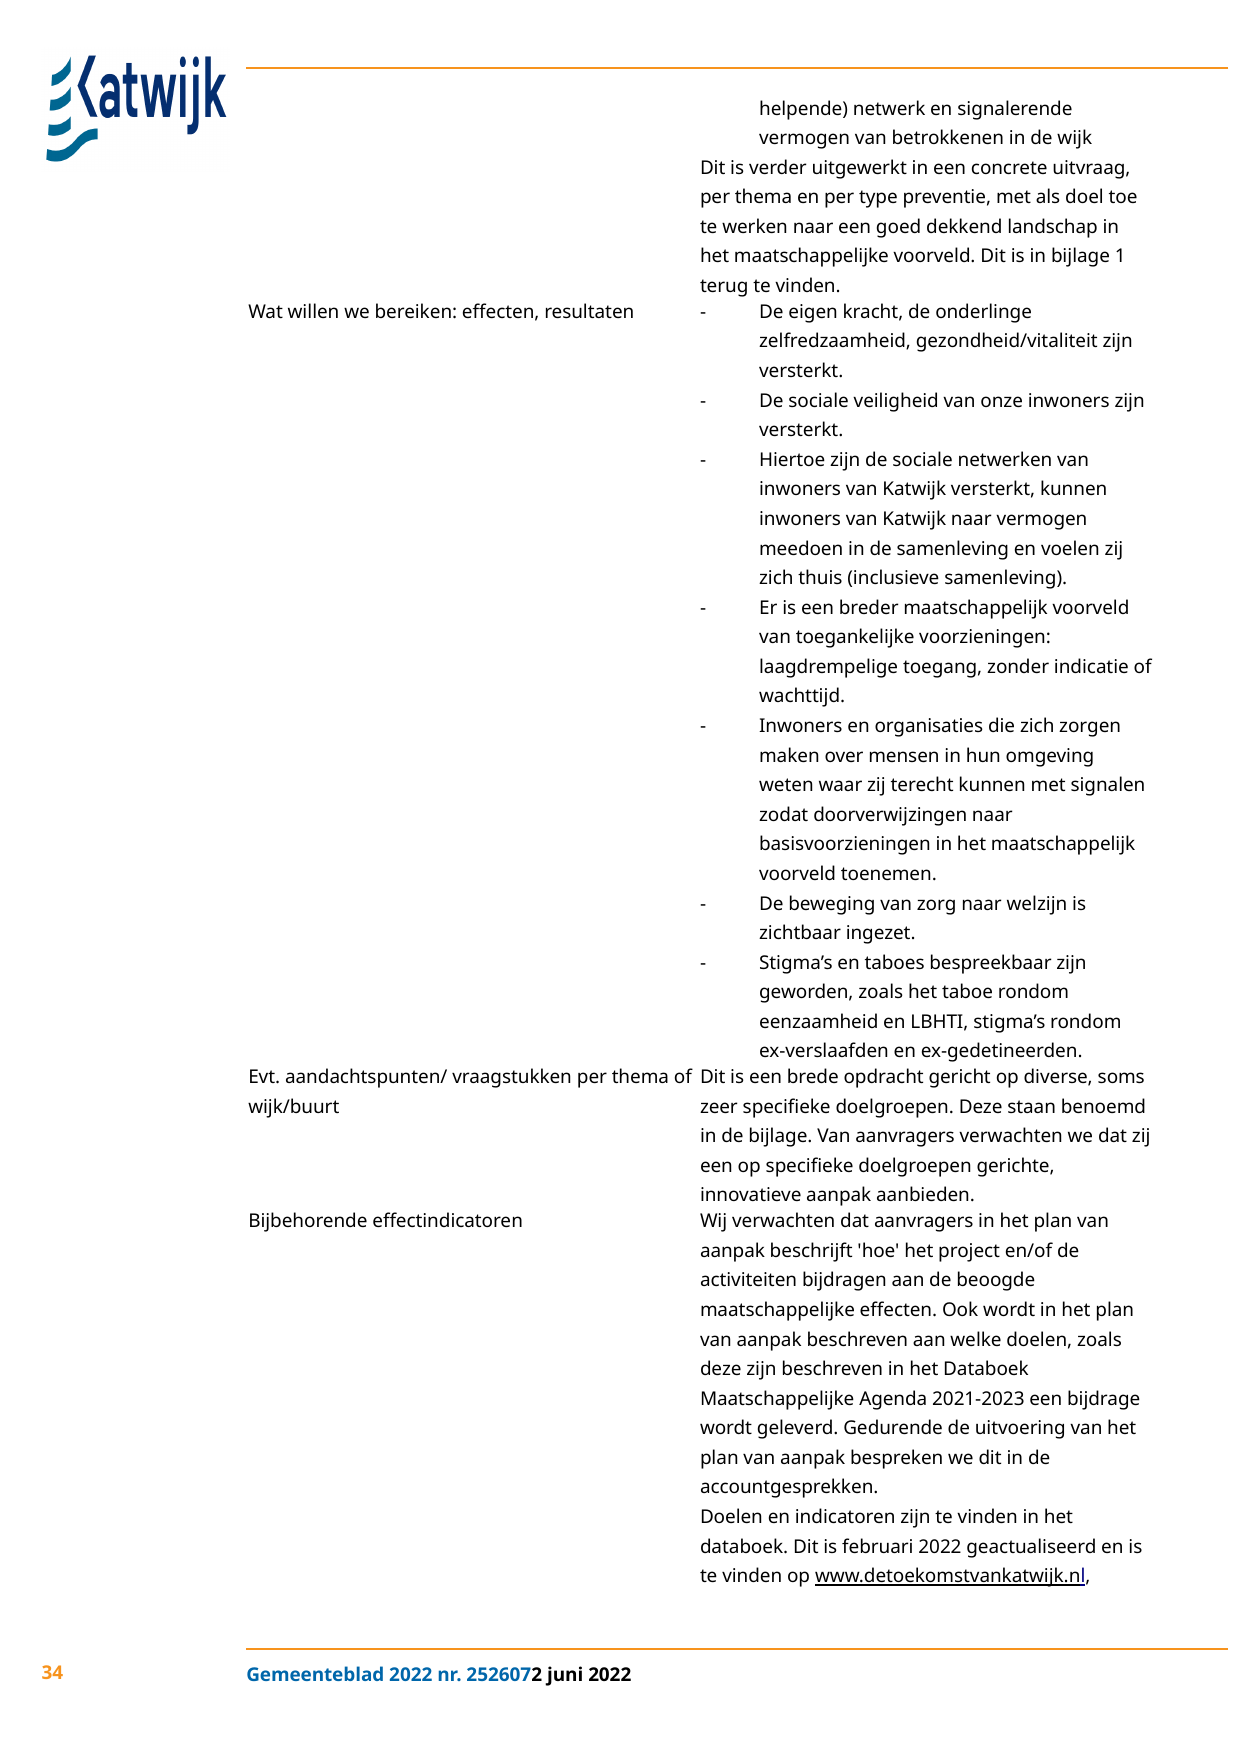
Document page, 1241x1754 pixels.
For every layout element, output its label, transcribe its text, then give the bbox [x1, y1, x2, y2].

table_cell helpende) netwerk en signalerende vermogen van betrokkenen in de wijk Dit is verder uitgewerkt in een concrete uitvraag, per thema en per type preventie, met als doel toe te werken naar een goed dekkend landschap in het maatschappelijke voorveld. Dit is in bijlage 1 terug te vinden. [700, 95, 1152, 298]
table_cell Wat willen we bereiken: effecten, resultaten [248, 298, 700, 1063]
picture [41, 47, 231, 172]
table_cell Wij verwachten dat aanvragers in het plan van aanpak beschrijft 'hoe' het project en/of de activiteiten bijdragen aan de beoogde maatschappelijke effecten. Ook wordt in het plan van aanpak beschreven aan welke doelen, zoals deze zijn beschreven in het Databoek Maatschappelijke Agenda 2021-2023 een bijdrage wordt geleverd. Gedurende de uitvoering van het plan van aanpak bespreken we dit in de accountgesprekken. Doelen en indicatoren zijn te vinden in het databoek. Dit is februari 2022 geactualiseerd en is te vinden op www.detoekomstvankatwijk.nl, [700, 1208, 1152, 1588]
table_cell Bijbehorende effectindicatoren [248, 1208, 700, 1588]
table_cell [248, 95, 700, 298]
table_cell Dit is een brede opdracht gericht op diverse, soms zeer specifieke doelgroepen. Deze staan benoemd in de bijlage. Van aanvragers verwachten we dat zij een op specifieke doelgroepen gerichte, innovatieve aanpak aanbieden. [700, 1063, 1152, 1207]
table_cell Evt. aandachtspunten/ vraagstukken per thema of wijk/buurt [248, 1063, 700, 1207]
table_cell De eigen kracht, de onderlinge zelfredzaamheid, gezondheid/vitaliteit zijn versterkt. De sociale veiligheid van onze inwoners zijn versterkt. Hiertoe zijn de sociale netwerken van inwoners van Katwijk versterkt, kunnen inwoners van Katwijk naar vermogen meedoen in de samenleving en voelen zij zich thuis (inclusieve samenleving). Er is een breder maatschappelijk voorveld van toegankelijke voorzieningen: laagdrempelige toegang, zonder indicatie of wachttijd. Inwoners en organisaties die zich zorgen maken over mensen in hun omgeving weten waar zij terecht kunnen met signalen zodat doorverwijzingen naar basisvoorzieningen in het maatschappelijk voorveld toenemen. De beweging van zorg naar welzijn is zichtbaar ingezet. Stigma’s en taboes bespreekbaar zijn geworden, zoals het taboe rondom eenzaamheid en LBHTI, stigma’s rondom ex-verslaafden en ex-gedetineerden. [700, 298, 1152, 1063]
